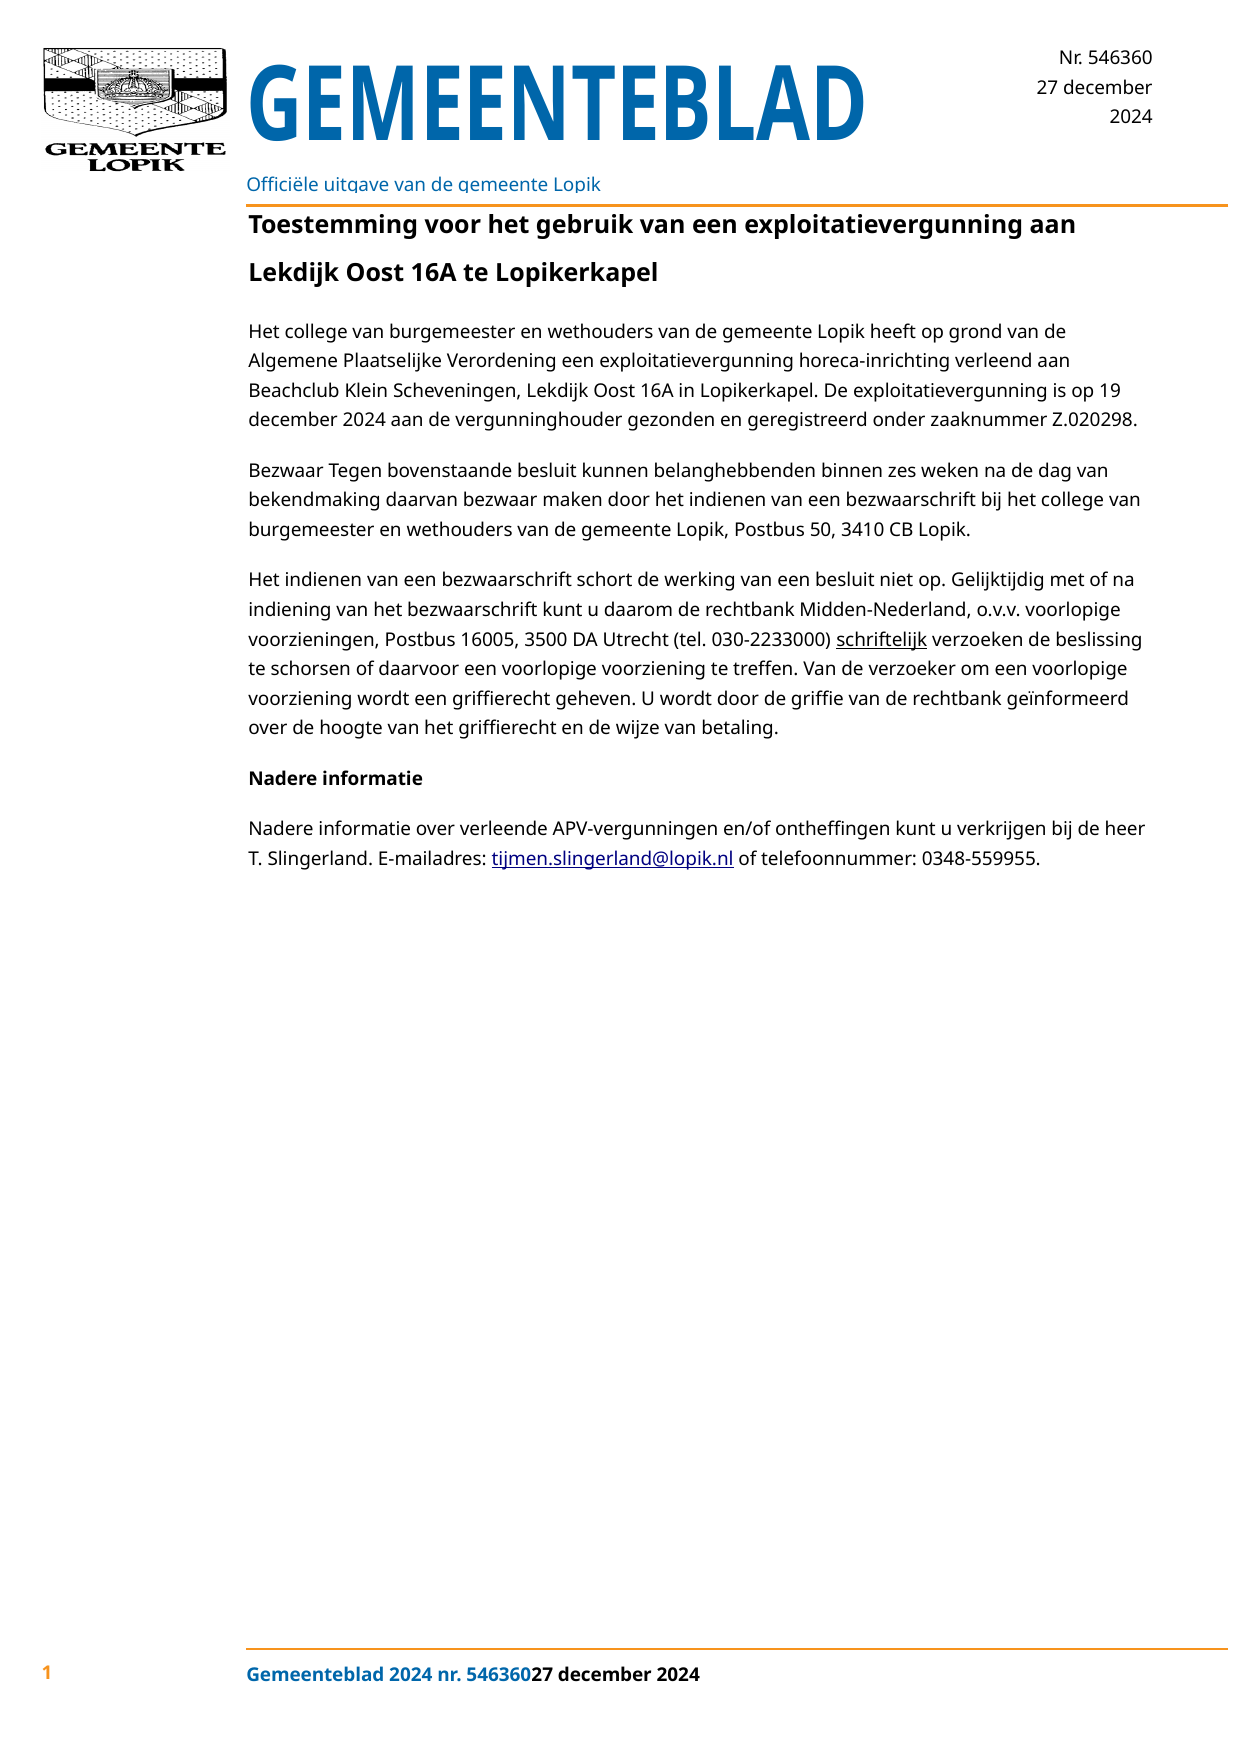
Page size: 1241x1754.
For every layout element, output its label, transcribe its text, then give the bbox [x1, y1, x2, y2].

text Het college van burgemeester en wethouders van de gemeente Lopik heeft op grond van de Algemene Plaatselijke Verordening een exploitatievergunning horeca-inrichting verleend aan Beachclub Klein Scheveningen, Lekdijk Oost 16A in Lopikerkapel. De exploitatievergunning is op 19 december 2024 aan de vergunninghouder gezonden en geregistreerd onder zaaknummer Z.020298. [248, 318, 1152, 432]
text Nadere informatie over verleende APV-vergunningen en/of ontheffingen kunt u verkrijgen bij de heer T. Slingerland. E-mailadres: tijmen.slingerland@lopik.nl of telefoonnummer: 0348-559955. [248, 815, 1152, 871]
text Het indienen van een bezwaarschrift schort de werking van een besluit niet op. Gelijktijdig met of na indiening van het bezwaarschrift kunt u daarom de rechtbank Midden-Nederland, o.v.v. voorlopige voorzieningen, Postbus 16005, 3500 DA Utrecht (tel. 030-2233000) schriftelijk verzoeken de beslissing te schorsen of daarvoor een voorlopige voorziening te treffen. Van de verzoeker om een voorlopige voorziening wordt een griffierecht geheven. U wordt door de griffie van de rechtbank geïnformeerd over de hoogte van het griffierecht en de wijze van betaling. [248, 567, 1152, 740]
text Toestemming voor het gebruik van een exploitatievergunning aan Lekdijk Oost 16A te Lopikerkapel [248, 207, 1152, 288]
text Bezwaar Tegen bovenstaande besluit kunnen belanghebbenden binnen zes weken na de dag van bekendmaking daarvan bezwaar maken door het indienen van een bezwaarschrift bij het college van burgemeester en wethouders van de gemeente Lopik, Postbus 50, 3410 CB Lopik. [248, 457, 1152, 542]
picture [41, 47, 231, 172]
text Nadere informatie [248, 765, 1152, 791]
